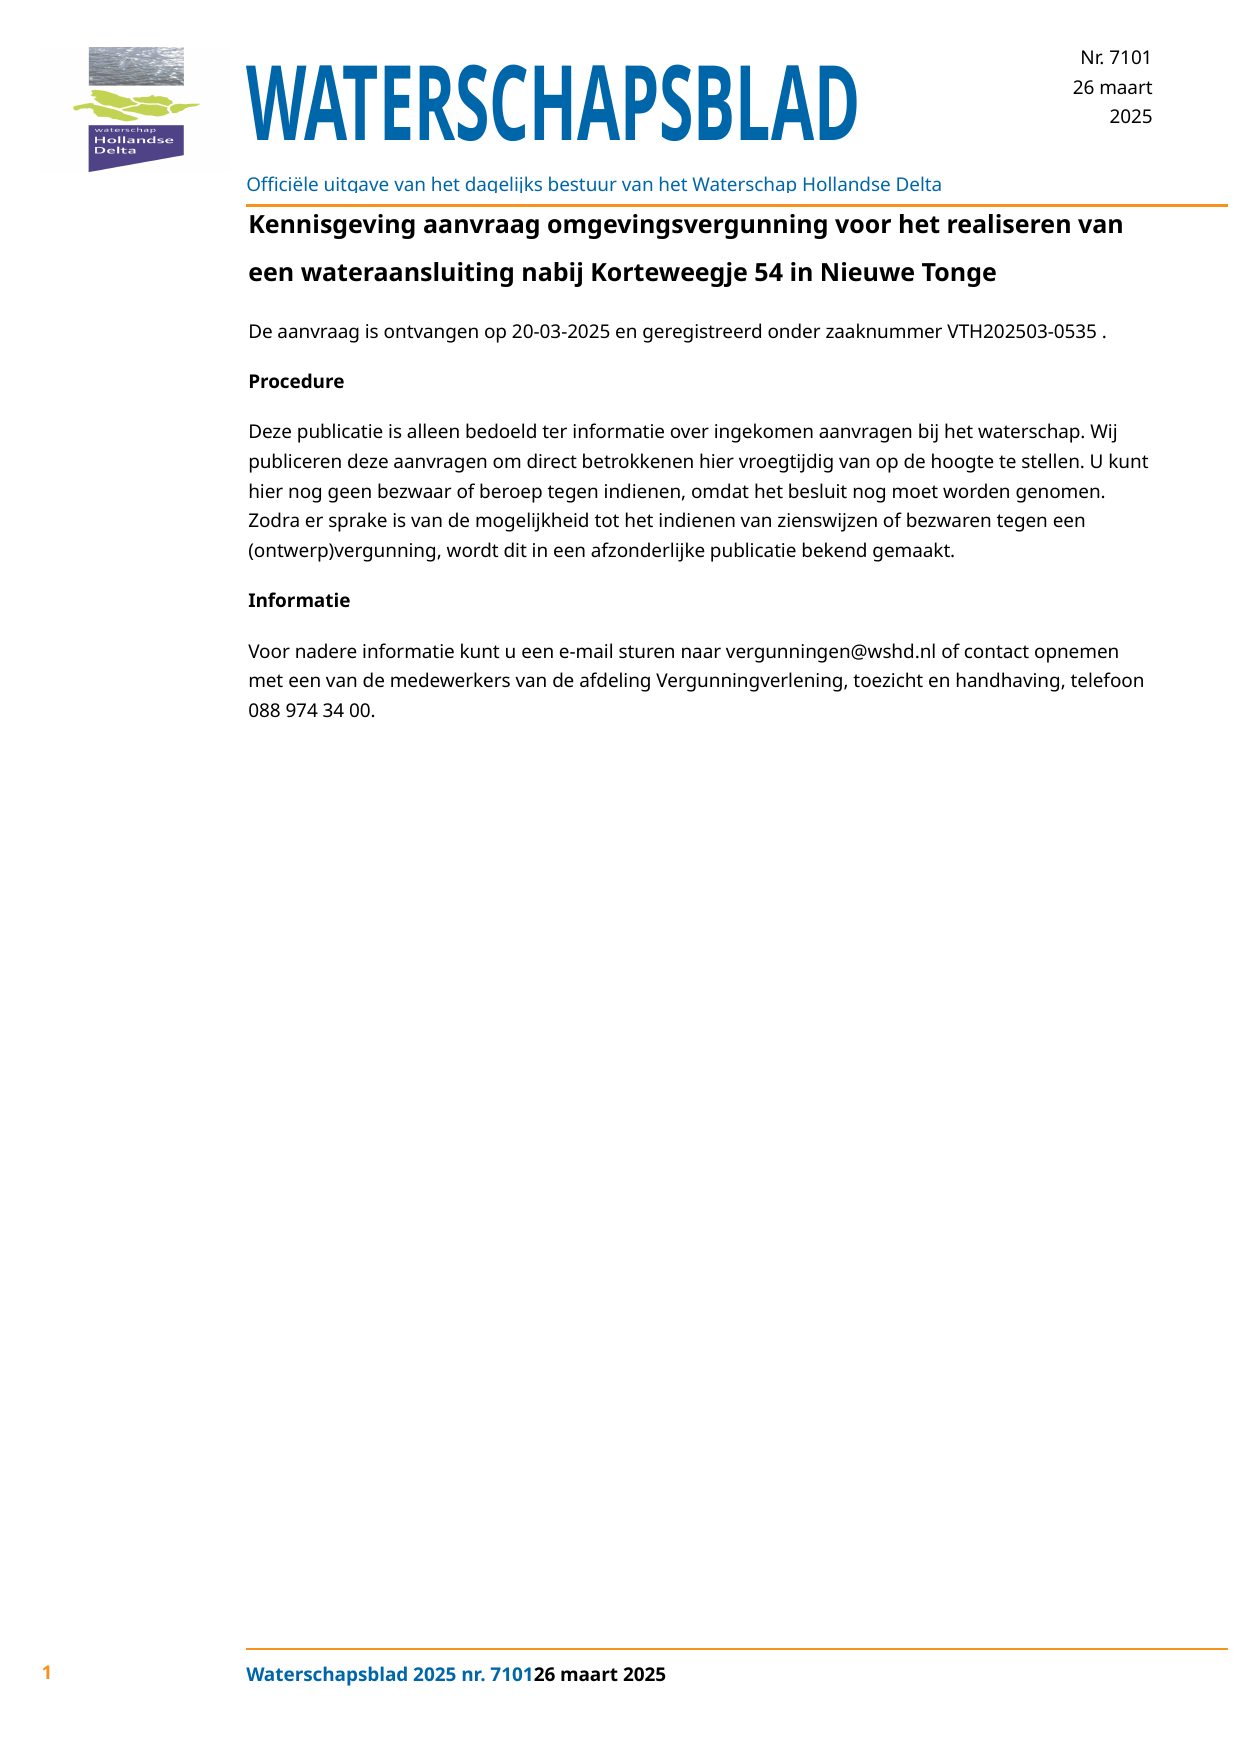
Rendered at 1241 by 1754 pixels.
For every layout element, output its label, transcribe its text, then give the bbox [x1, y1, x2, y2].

text Procedure [248, 368, 1152, 394]
text Kennisgeving aanvraag omgevingsvergunning voor het realiseren van een wateraansluiting nabij Korteweegje 54 in Nieuwe Tonge [248, 207, 1152, 288]
picture [41, 47, 231, 172]
text Voor nadere informatie kunt u een e-mail sturen naar vergunningen@wshd.nl of contact opnemen met een van de medewerkers van de afdeling Vergunningverlening, toezicht en handhaving, telefoon 088 974 34 00. [248, 638, 1152, 723]
text Informatie [248, 587, 1152, 613]
text Deze publicatie is alleen bedoeld ter informatie over ingekomen aanvragen bij het waterschap. Wij publiceren deze aanvragen om direct betrokkenen hier vroegtijdig van op de hoogte te stellen. U kunt hier nog geen bezwaar of beroep tegen indienen, omdat het besluit nog moet worden genomen. Zodra er sprake is van de mogelijkheid tot het indienen van zienswijzen of bezwaren tegen een (ontwerp)vergunning, wordt dit in een afzonderlijke publicatie bekend gemaakt. [248, 419, 1152, 563]
text De aanvraag is ontvangen op 20-03-2025 en geregistreerd onder zaaknummer VTH202503-0535 . [248, 318, 1152, 344]
